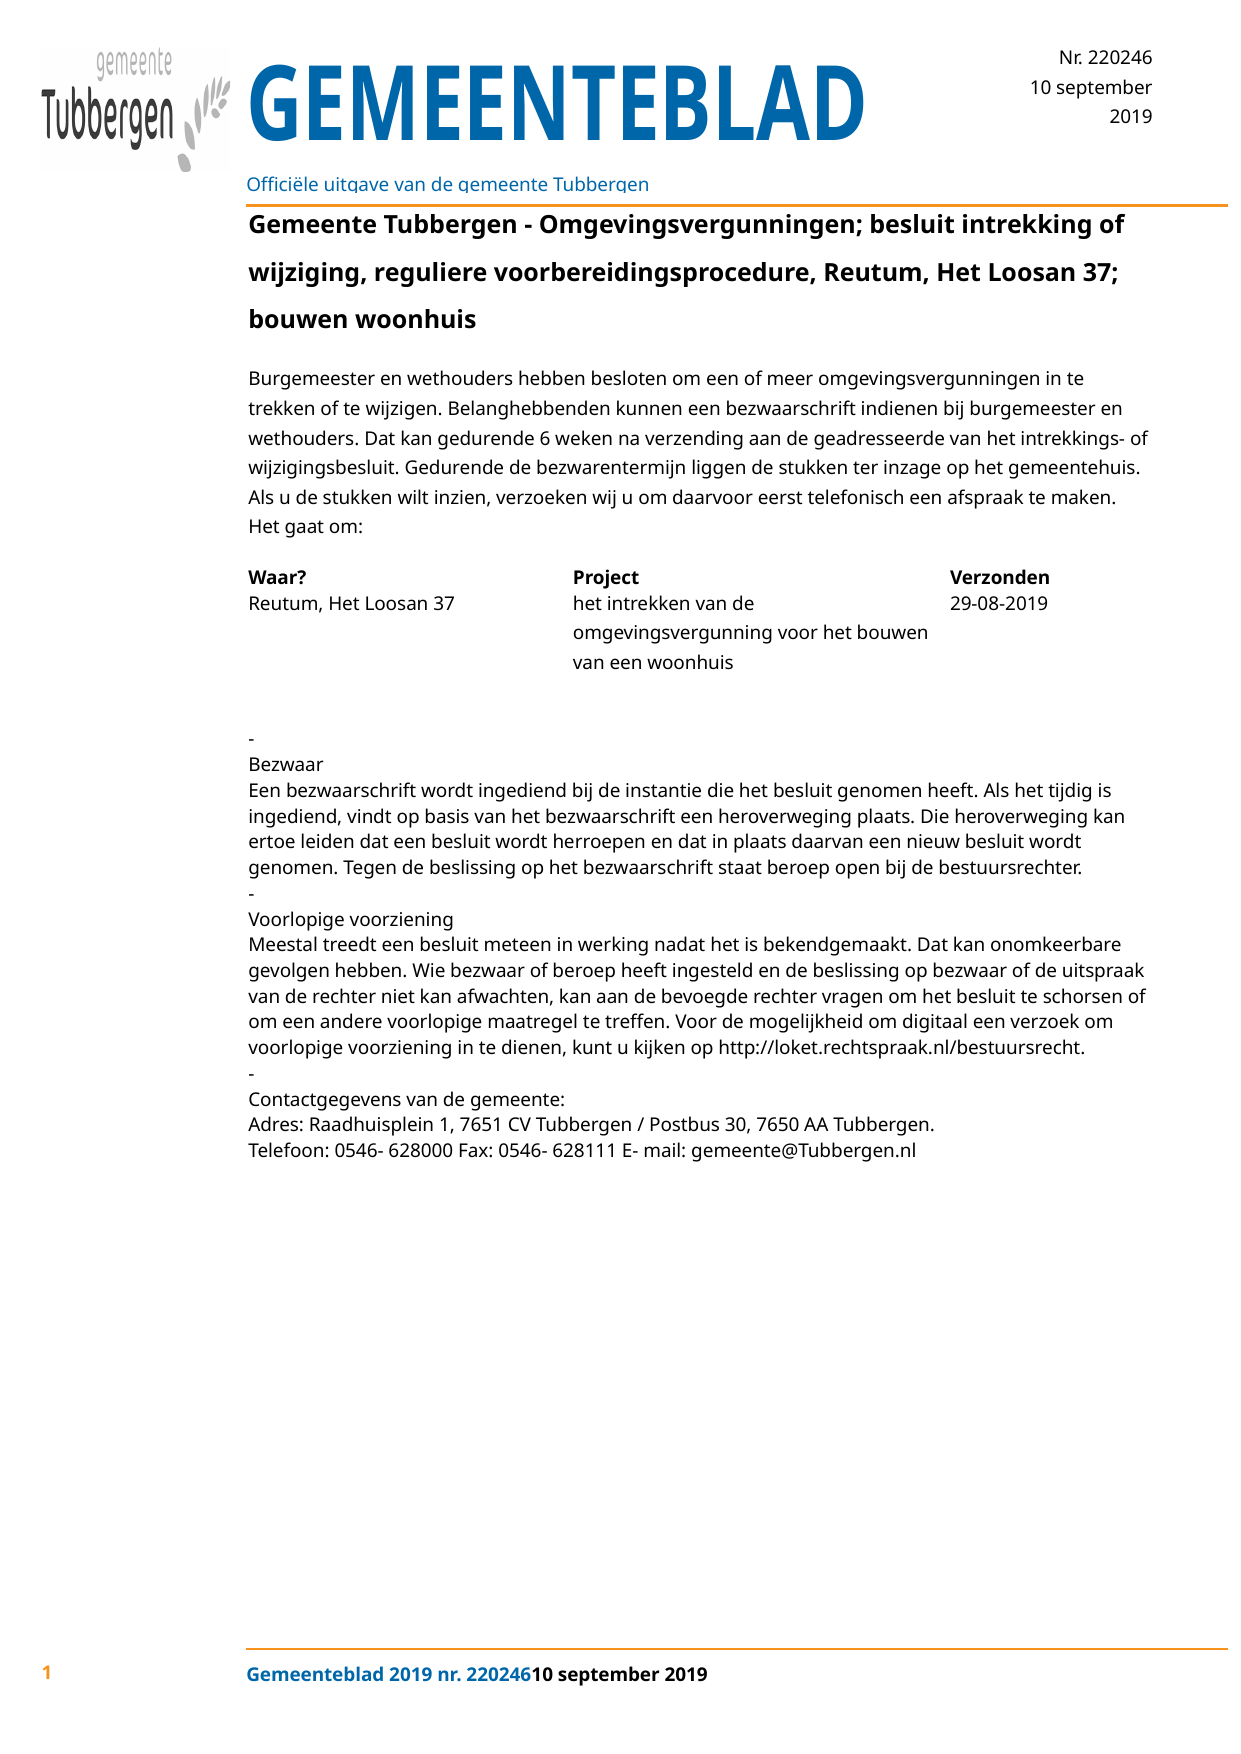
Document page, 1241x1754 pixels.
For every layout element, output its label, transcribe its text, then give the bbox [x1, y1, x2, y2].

text Burgemeester en wethouders hebben besloten om een of meer omgevingsvergunningen in te trekken of te wijzigen. Belanghebbenden kunnen een bezwaarschrift indienen bij burgemeester en wethouders. Dat kan gedurende 6 weken na verzending aan de geadresseerde van het intrekkings- of wijzigingsbesluit. Gedurende de bezwarentermijn liggen de stukken ter inzage op het gemeentehuis. Als u de stukken wilt inzien, verzoeken wij u om daarvoor eerst telefonisch een afspraak te maken. Het gaat om: [248, 366, 1152, 539]
picture [41, 47, 231, 172]
table_header Verzonden [950, 564, 1152, 590]
text Een bezwaarschrift wordt ingediend bij de instantie die het besluit genomen heeft. Als het tijdig is ingediend, vindt op basis van het bezwaarschrift een heroverweging plaats. Die heroverweging kan ertoe leiden dat een besluit wordt herroepen en dat in plaats daarvan een nieuw besluit wordt genomen. Tegen de beslissing op het bezwaarschrift staat beroep open bij de bestuursrechter. [248, 777, 1152, 880]
text - [248, 880, 1152, 906]
text Contactgegevens van de gemeente: [248, 1086, 1152, 1112]
text Voorlopige voorziening [248, 906, 1152, 931]
text Adres: Raadhuisplein 1, 7651 CV Tubbergen / Postbus 30, 7650 AA Tubbergen. [248, 1112, 1152, 1137]
text - [248, 1060, 1152, 1086]
text - [248, 726, 1152, 751]
text Gemeente Tubbergen - Omgevingsvergunningen; besluit intrekking of wijziging, reguliere voorbereidingsprocedure, Reutum, Het Loosan 37; bouwen woonhuis [248, 207, 1152, 336]
table_header Project [573, 564, 950, 590]
text Telefoon: 0546- 628000 Fax: 0546- 628111 E- mail: gemeente@Tubbergen.nl [248, 1137, 1152, 1163]
table_cell het intrekken van de omgevingsvergunning voor het bouwen van een woonhuis [573, 590, 950, 674]
table_cell Reutum, Het Loosan 37 [248, 590, 573, 674]
text Bezwaar [248, 751, 1152, 777]
table_cell 29-08-2019 [950, 590, 1152, 674]
text Meestal treedt een besluit meteen in werking nadat het is bekendgemaakt. Dat kan onomkeerbare gevolgen hebben. Wie bezwaar of beroep heeft ingesteld en de beslissing op bezwaar of de uitspraak van de rechter niet kan afwachten, kan aan de bevoegde rechter vragen om het besluit te schorsen of om een andere voorlopige maatregel te treffen. Voor de mogelijkheid om digitaal een verzoek om voorlopige voorziening in te dienen, kunt u kijken op http://loket.rechtspraak.nl/bestuursrecht. [248, 931, 1152, 1060]
table_header Waar? [248, 564, 573, 590]
